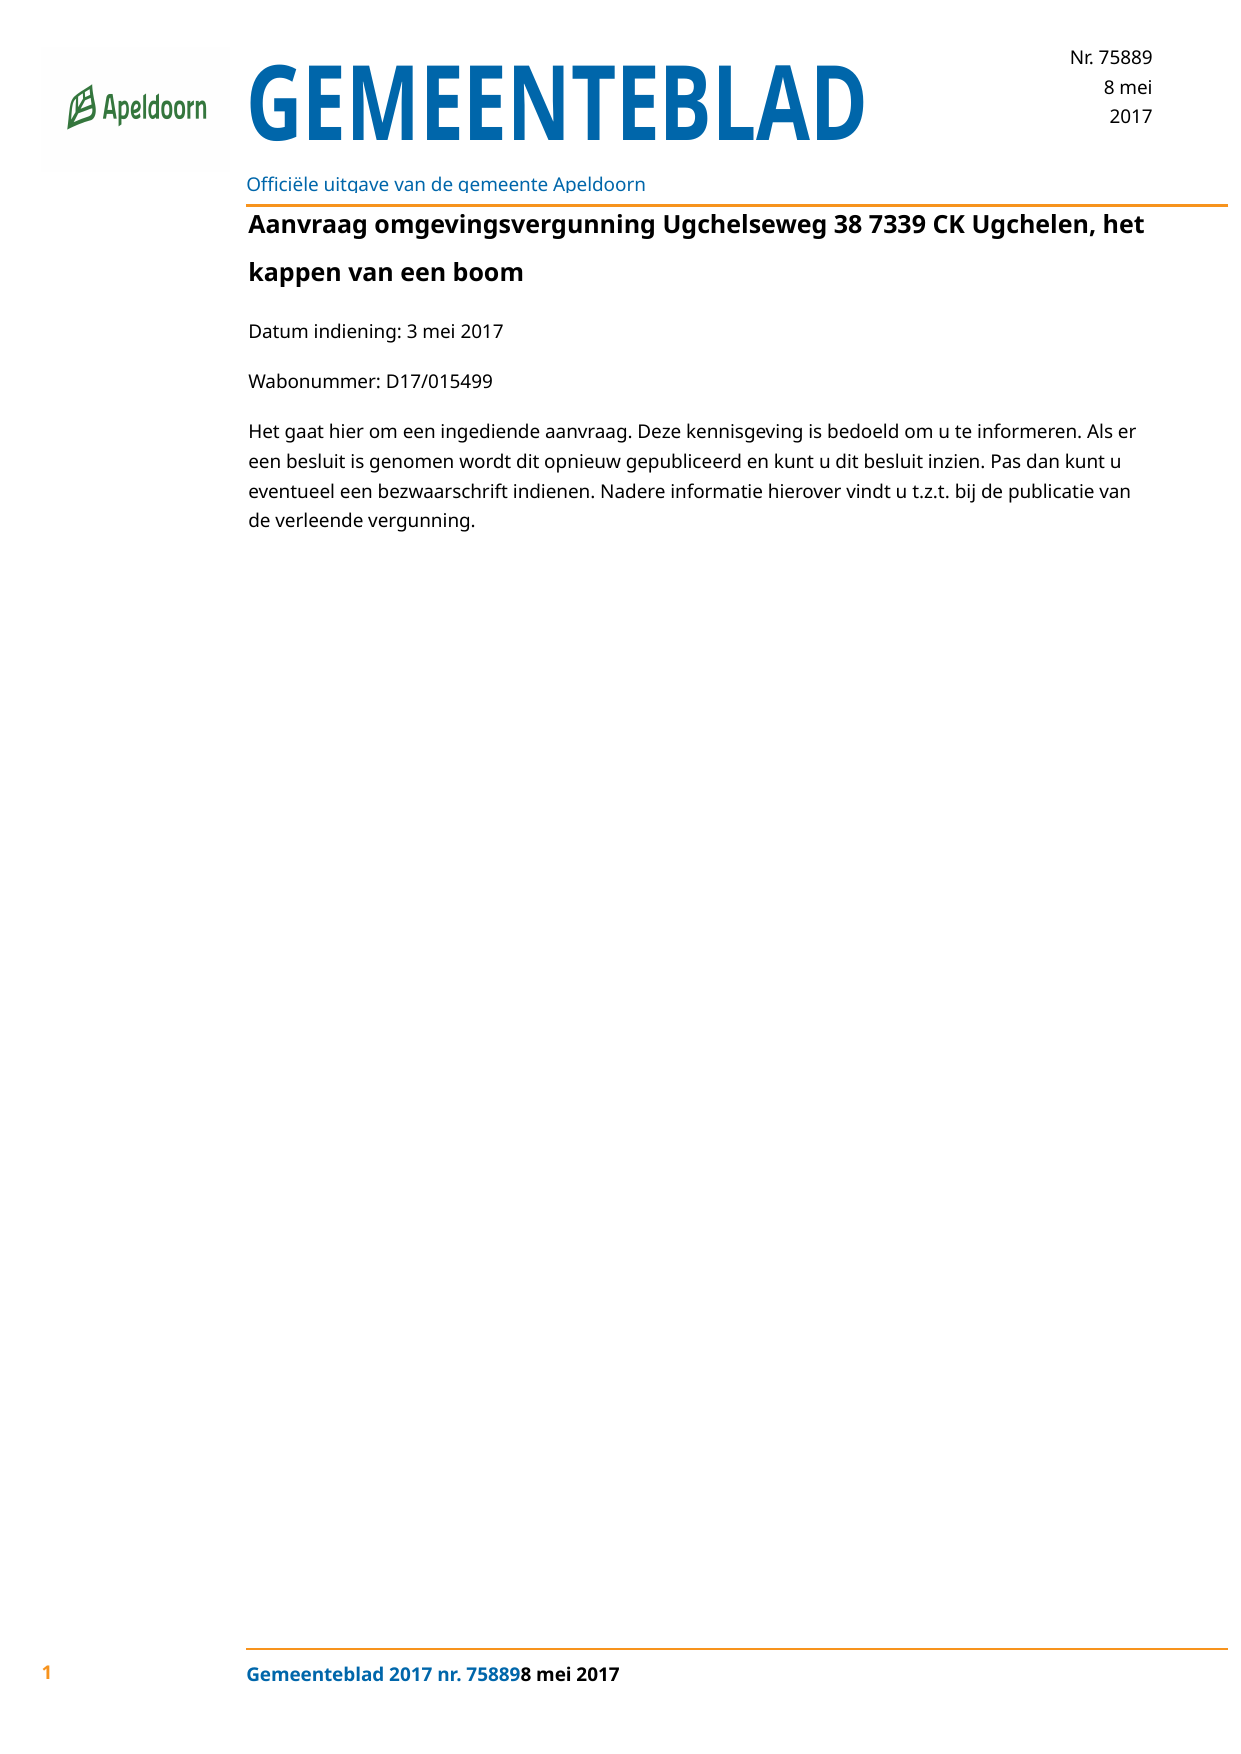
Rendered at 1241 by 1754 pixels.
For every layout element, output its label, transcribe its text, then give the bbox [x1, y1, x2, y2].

picture [41, 47, 231, 172]
text Het gaat hier om een ingediende aanvraag. Deze kennisgeving is bedoeld om u te informeren. Als er een besluit is genomen wordt dit opnieuw gepubliceerd en kunt u dit besluit inzien. Pas dan kunt u eventueel een bezwaarschrift indienen. Nadere informatie hierover vindt u t.z.t. bij de publicatie van de verleende vergunning. [248, 419, 1152, 533]
text Aanvraag omgevingsvergunning Ugchelseweg 38 7339 CK Ugchelen, het kappen van een boom [248, 207, 1152, 288]
text Wabonummer: D17/015499 [248, 368, 1152, 394]
text Datum indiening: 3 mei 2017 [248, 318, 1152, 344]
